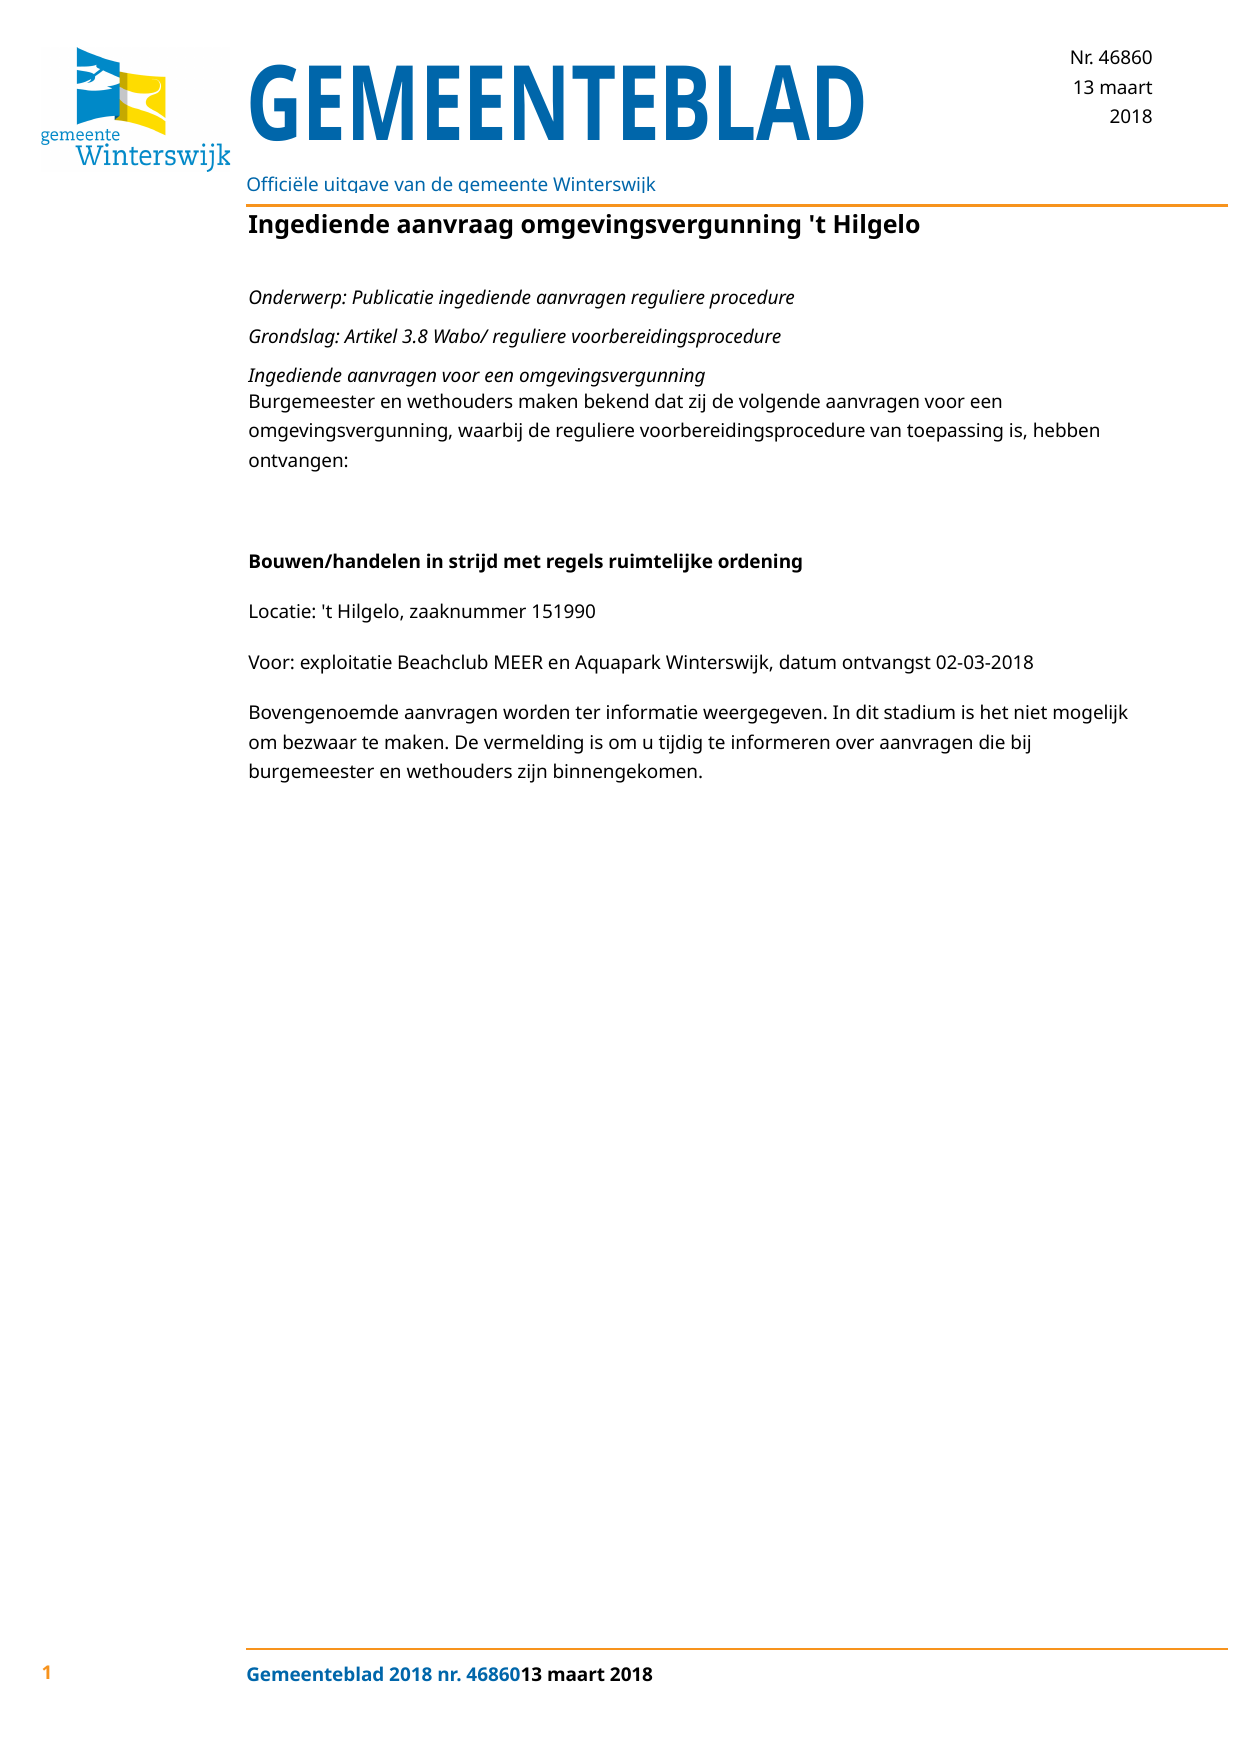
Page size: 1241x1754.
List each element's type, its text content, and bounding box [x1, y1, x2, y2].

text Bouwen/handelen in strijd met regels ruimtelijke ordening [248, 548, 1152, 574]
text Grondslag: Artikel 3.8 Wabo/ reguliere voorbereidingsprocedure [248, 323, 1152, 349]
text Locatie: 't Hilgelo, zaaknummer 151990 [248, 598, 1152, 624]
text Ingediende aanvraag omgevingsvergunning 't Hilgelo [248, 207, 1152, 241]
text Voor: exploitatie Beachclub MEER en Aquapark Winterswijk, datum ontvangst 02-03-2018 [248, 649, 1152, 675]
text Ingediende aanvragen voor een omgevingsvergunning [248, 362, 1152, 388]
text Burgemeester en wethouders maken bekend dat zij de volgende aanvragen voor een omgevingsvergunning, waarbij de reguliere voorbereidingsprocedure van toepassing is, hebben ontvangen: [248, 388, 1152, 473]
picture [225, 153, 231, 162]
text Onderwerp: Publicatie ingediende aanvragen reguliere procedure [248, 284, 1152, 309]
text Bovengenoemde aanvragen worden ter informatie weergegeven. In dit stadium is het niet mogelijk om bezwaar te maken. De vermelding is om u tijdig te informeren over aanvragen die bij burgemeester en wethouders zijn binnengekomen. [248, 699, 1152, 784]
picture [41, 47, 231, 172]
